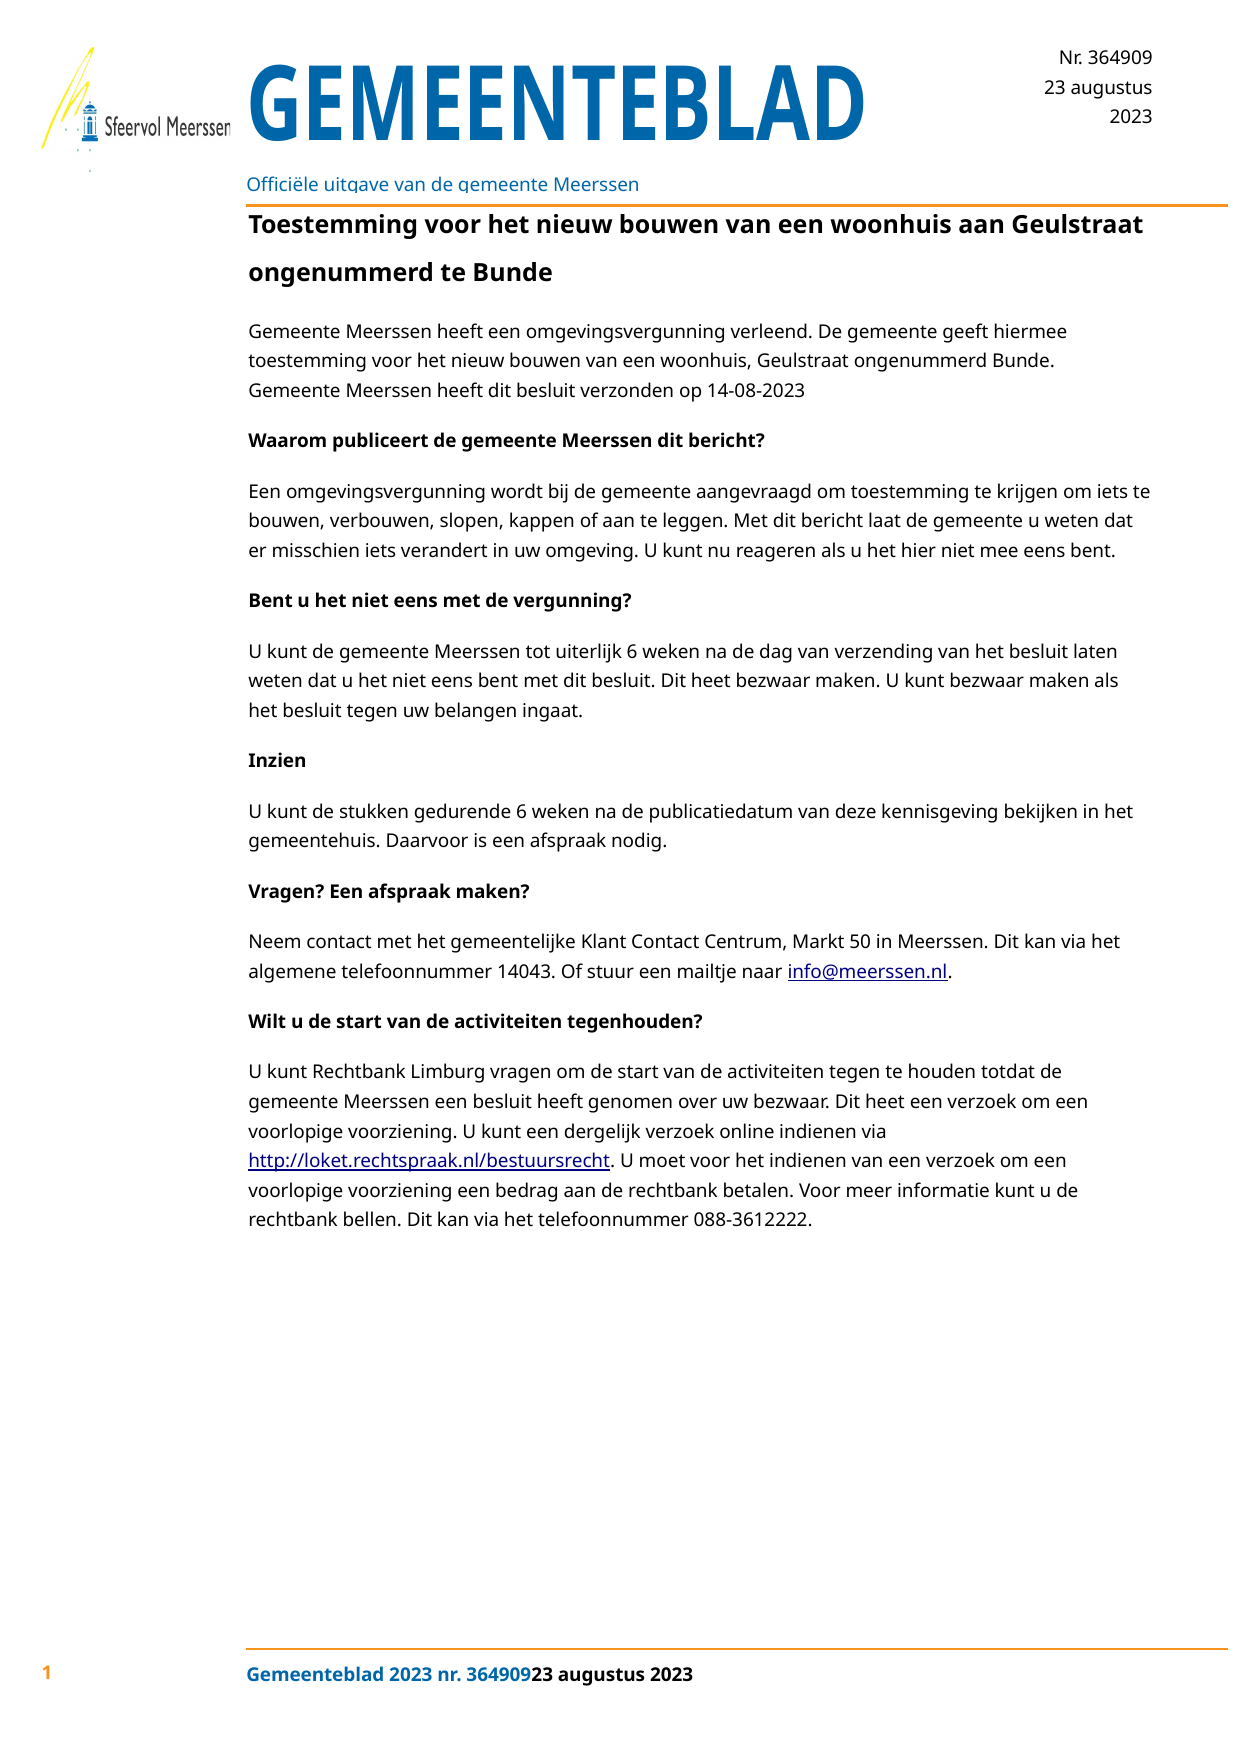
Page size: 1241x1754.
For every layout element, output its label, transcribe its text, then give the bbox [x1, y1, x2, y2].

text Toestemming voor het nieuw bouwen van een woonhuis aan Geulstraat ongenummerd te Bunde [248, 207, 1152, 288]
text U kunt de gemeente Meerssen tot uiterlijk 6 weken na de dag van verzending van het besluit laten weten dat u het niet eens bent met dit besluit. Dit heet bezwaar maken. U kunt bezwaar maken als het besluit tegen uw belangen ingaat. [248, 638, 1152, 723]
text Gemeente Meerssen heeft een omgevingsvergunning verleend. De gemeente geeft hiermee toestemming voor het nieuw bouwen van een woonhuis, Geulstraat ongenummerd Bunde. Gemeente Meerssen heeft dit besluit verzonden op 14-08-2023 [248, 318, 1152, 403]
text Vragen? Een afspraak maken? [248, 878, 1152, 904]
picture [41, 47, 231, 172]
text U kunt Rechtbank Limburg vragen om de start van de activiteiten tegen te houden totdat de gemeente Meerssen een besluit heeft genomen over uw bezwaar. Dit heet een verzoek om een voorlopige voorziening. U kunt een dergelijk verzoek online indienen via http://loket.rechtspraak.nl/bestuursrecht. U moet voor het indienen van een verzoek om een voorlopige voorziening een bedrag aan de rechtbank betalen. Voor meer informatie kunt u de rechtbank bellen. Dit kan via het telefoonnummer 088-3612222. [248, 1059, 1152, 1232]
text Wilt u de start van de activiteiten tegenhouden? [248, 1008, 1152, 1034]
text Bent u het niet eens met de vergunning? [248, 587, 1152, 613]
text Inzien [248, 747, 1152, 773]
text Een omgevingsvergunning wordt bij de gemeente aangevraagd om toestemming te krijgen om iets te bouwen, verbouwen, slopen, kappen of aan te leggen. Met dit bericht laat de gemeente u weten dat er misschien iets verandert in uw omgeving. U kunt nu reageren als u het hier niet mee eens bent. [248, 478, 1152, 563]
text Waarom publiceert de gemeente Meerssen dit bericht? [248, 427, 1152, 453]
text U kunt de stukken gedurende 6 weken na de publicatiedatum van deze kennisgeving bekijken in het gemeentehuis. Daarvoor is een afspraak nodig. [248, 798, 1152, 853]
text Neem contact met het gemeentelijke Klant Contact Centrum, Markt 50 in Meerssen. Dit kan via het algemene telefoonnummer 14043. Of stuur een mailtje naar info@meerssen.nl. [248, 928, 1152, 984]
